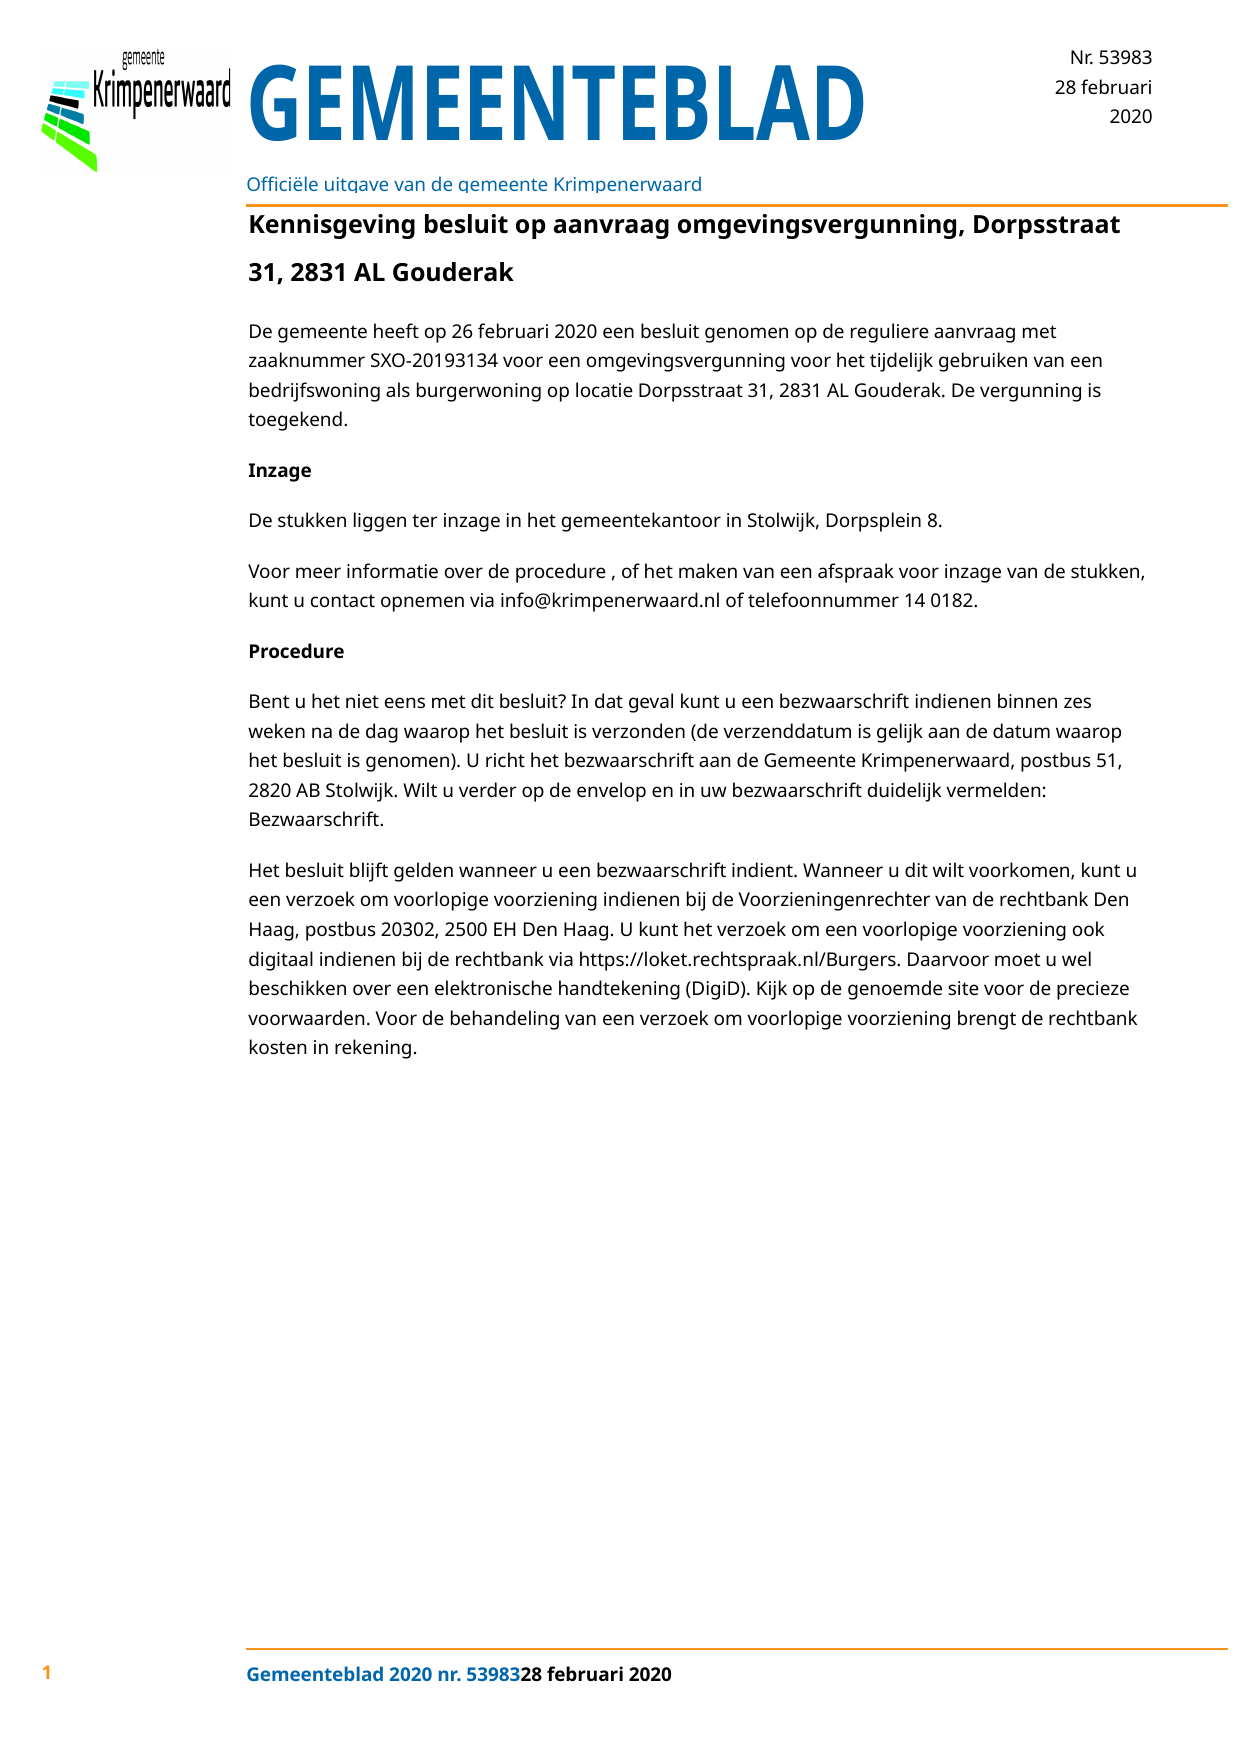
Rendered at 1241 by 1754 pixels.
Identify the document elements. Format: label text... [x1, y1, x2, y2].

text Kennisgeving besluit op aanvraag omgevingsvergunning, Dorpsstraat 31, 2831 AL Gouderak [248, 207, 1152, 288]
text De stukken liggen ter inzage in het gemeentekantoor in Stolwijk, Dorpsplein 8. [248, 507, 1152, 533]
text Voor meer informatie over de procedure , of het maken van een afspraak voor inzage van de stukken, kunt u contact opnemen via info@krimpenerwaard.nl of telefoonnummer 14 0182. [248, 558, 1152, 613]
picture [41, 47, 231, 172]
text De gemeente heeft op 26 februari 2020 een besluit genomen op de reguliere aanvraag met zaaknummer SXO-20193134 voor een omgevingsvergunning voor het tijdelijk gebruiken van een bedrijfswoning als burgerwoning op locatie Dorpsstraat 31, 2831 AL Gouderak. De vergunning is toegekend. [248, 318, 1152, 432]
text Het besluit blijft gelden wanneer u een bezwaarschrift indient. Wanneer u dit wilt voorkomen, kunt u een verzoek om voorlopige voorziening indienen bij de Voorzieningenrechter van de rechtbank Den Haag, postbus 20302, 2500 EH Den Haag. U kunt het verzoek om een voorlopige voorziening ook digitaal indienen bij de rechtbank via https://loket.rechtspraak.nl/Burgers. Daarvoor moet u wel beschikken over een elektronische handtekening (DigiD). Kijk op de genoemde site voor de precieze voorwaarden. Voor de behandeling van een verzoek om voorlopige voorziening brengt de rechtbank kosten in rekening. [248, 857, 1152, 1060]
text Inzage [248, 457, 1152, 483]
text Procedure [248, 638, 1152, 664]
text Bent u het niet eens met dit besluit? In dat geval kunt u een bezwaarschrift indienen binnen zes weken na de dag waarop het besluit is verzonden (de verzenddatum is gelijk aan de datum waarop het besluit is genomen). U richt het bezwaarschrift aan de Gemeente Krimpenerwaard, postbus 51, 2820 AB Stolwijk. Wilt u verder op de envelop en in uw bezwaarschrift duidelijk vermelden: Bezwaarschrift. [248, 688, 1152, 832]
